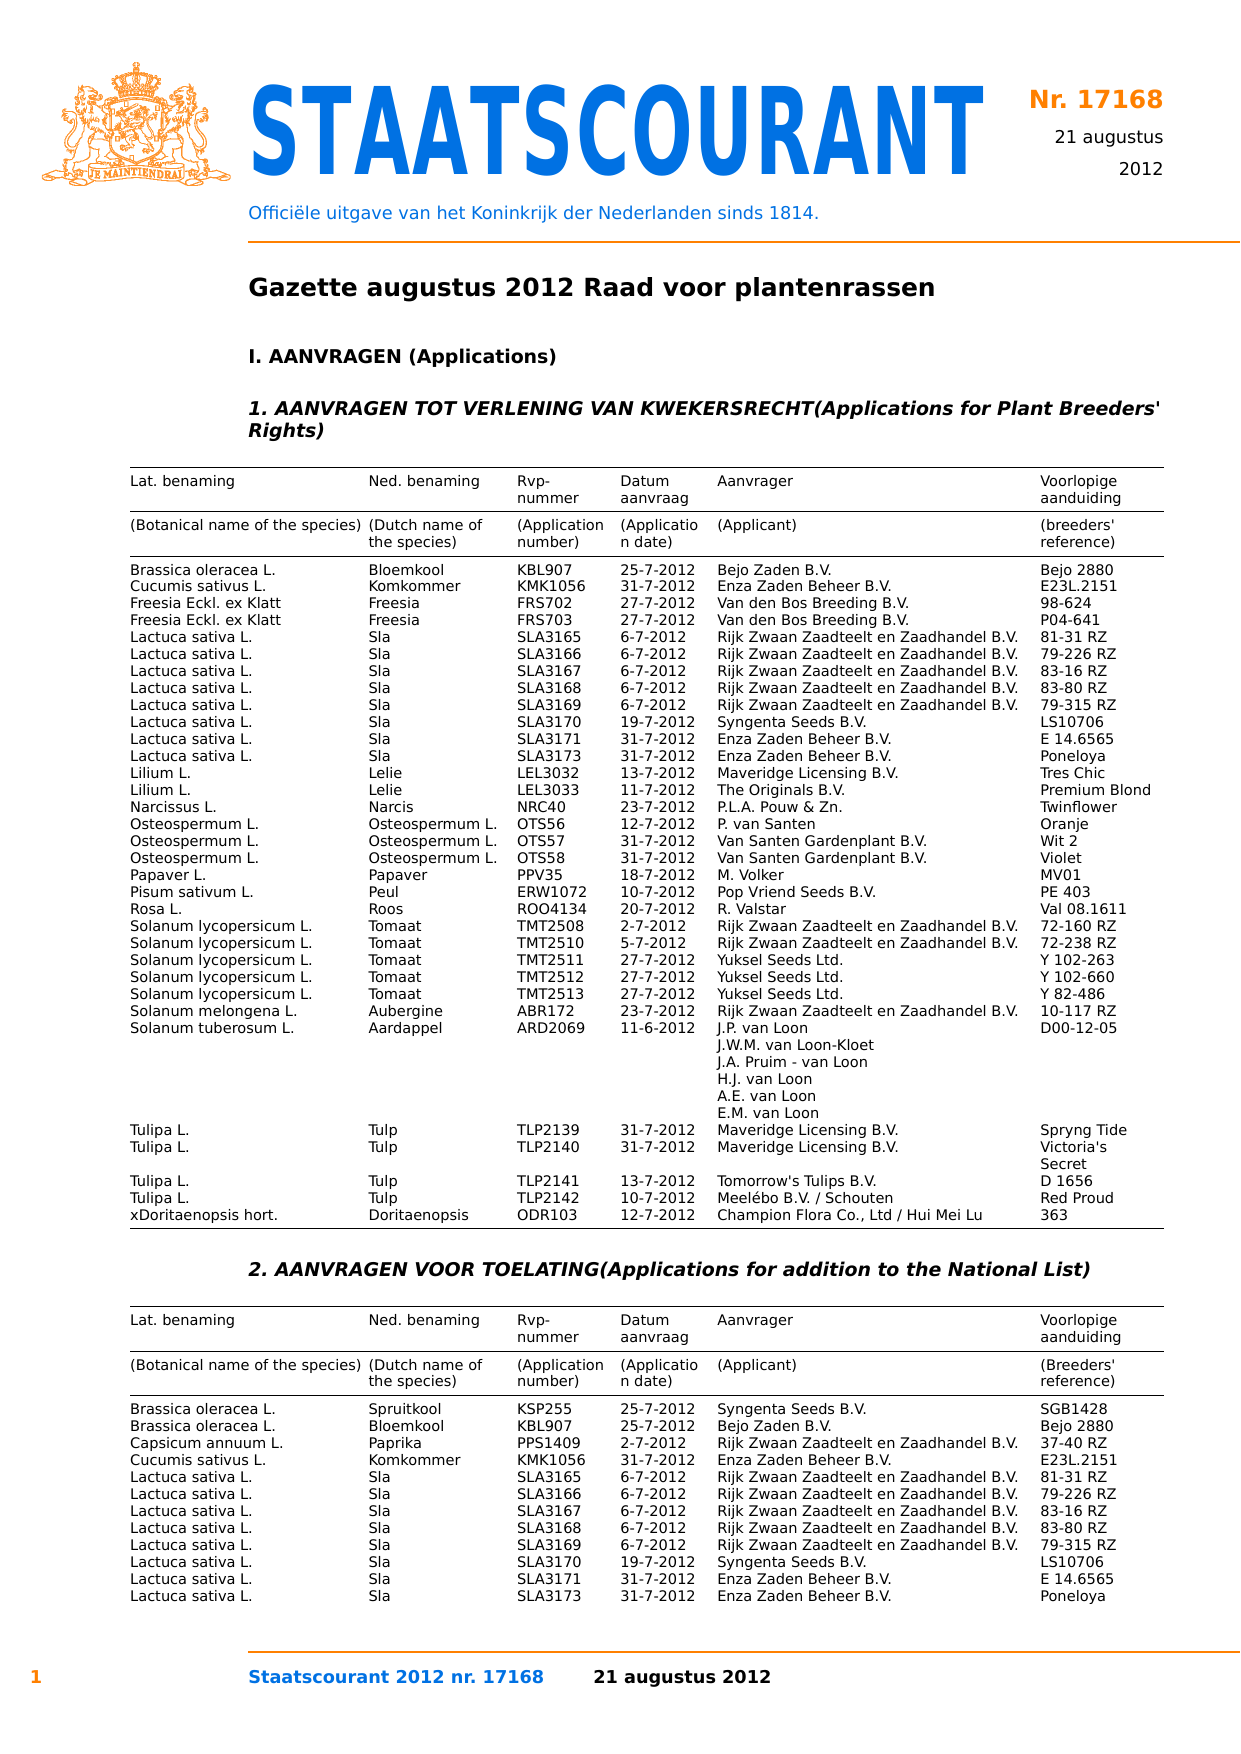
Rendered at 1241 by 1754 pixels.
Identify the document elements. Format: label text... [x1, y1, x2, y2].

table_cell Maveridge Licensing B.V. [711, 765, 1034, 782]
table_cell Rijk Zwaan Zaadteelt en Zaadhandel B.V. [711, 663, 1034, 680]
table_header Aanvrager [711, 468, 1034, 511]
table_cell SLA3165 [511, 629, 614, 646]
table_cell Tomaat [363, 918, 511, 935]
table_cell Osteospermum L. [363, 850, 511, 867]
table_header Datum aanvraag [614, 468, 711, 511]
table_cell [1034, 1054, 1163, 1071]
table_cell Lilium L. [130, 782, 362, 799]
table_cell Lactuca sativa L. [130, 748, 362, 765]
table_header Rvp-nummer [511, 468, 614, 511]
table_cell [130, 1088, 362, 1105]
table_cell [614, 1088, 711, 1105]
table_cell ROO4134 [511, 901, 614, 918]
table_cell 6-7-2012 [614, 663, 711, 680]
table_cell Lactuca sativa L. [130, 663, 362, 680]
table_cell M. Volker [711, 867, 1034, 884]
table_cell E23L.2151 [1034, 578, 1163, 595]
table_cell Tomorrow's Tulips B.V. [711, 1173, 1034, 1189]
table_cell ARD2069 [511, 1020, 614, 1037]
table_cell Sla [363, 748, 511, 765]
table_cell Tulp [363, 1122, 511, 1139]
subtitle Gazette augustus 2012 Raad voor plantenrassen [248, 273, 1163, 302]
table_cell 79-315 RZ [1034, 1537, 1163, 1553]
table_cell Sla [363, 1520, 511, 1537]
table_cell Lactuca sativa L. [130, 714, 362, 731]
table_cell Lactuca sativa L. [130, 1469, 362, 1486]
table_cell 6-7-2012 [614, 697, 711, 714]
table_cell Rijk Zwaan Zaadteelt en Zaadhandel B.V. [711, 1486, 1034, 1503]
table_cell Tulipa L. [130, 1190, 362, 1207]
table_cell [511, 1088, 614, 1105]
table_cell Brassica oleracea L. [130, 1396, 362, 1418]
table_cell E.M. van Loon [711, 1105, 1034, 1122]
table_cell Y 102-263 [1034, 952, 1163, 969]
table_cell Aardappel [363, 1020, 511, 1037]
table_cell Bejo Zaden B.V. [711, 1418, 1034, 1435]
table_cell Doritaenopsis [363, 1207, 511, 1228]
table_cell E 14.6565 [1034, 731, 1163, 748]
table_cell Tomaat [363, 935, 511, 952]
table_cell 21 augustus [998, 121, 1240, 153]
table_cell LEL3032 [511, 765, 614, 782]
table_cell Roos [363, 901, 511, 918]
table_cell [1034, 1105, 1163, 1122]
table_cell TMT2511 [511, 952, 614, 969]
table_cell KMK1056 [511, 578, 614, 595]
table_cell Solanum lycopersicum L. [130, 952, 362, 969]
table_cell Rijk Zwaan Zaadteelt en Zaadhandel B.V. [711, 1003, 1034, 1020]
table_cell Tomaat [363, 969, 511, 986]
table_cell Tres Chic [1034, 765, 1163, 782]
table_cell Syngenta Seeds B.V. [711, 1554, 1034, 1571]
table_cell Cucumis sativus L. [130, 1452, 362, 1469]
table_cell Rijk Zwaan Zaadteelt en Zaadhandel B.V. [711, 935, 1034, 952]
table_cell SLA3169 [511, 1537, 614, 1553]
table_cell (Applicant) [711, 1352, 1034, 1395]
table_cell Tomaat [363, 952, 511, 969]
table_cell SLA3166 [511, 646, 614, 663]
table_cell Tulipa L. [130, 1122, 362, 1139]
table_cell A.E. van Loon [711, 1088, 1034, 1105]
table_cell Lactuca sativa L. [130, 1503, 362, 1519]
table_cell 79-226 RZ [1034, 1486, 1163, 1503]
table_cell Lactuca sativa L. [130, 1554, 362, 1571]
table_cell Champion Flora Co., Ltd / Hui Mei Lu [711, 1207, 1034, 1228]
table_cell PE 403 [1034, 884, 1163, 901]
table_cell 37-40 RZ [1034, 1435, 1163, 1452]
table_cell Freesia [363, 612, 511, 629]
table_cell Val 08.1611 [1034, 901, 1163, 918]
table_cell SLA3167 [511, 1503, 614, 1519]
table_cell Bloemkool [363, 1418, 511, 1435]
table_cell Spruitkool [363, 1396, 511, 1418]
table_header STAATSCOURANT [248, 62, 998, 203]
table_cell Rijk Zwaan Zaadteelt en Zaadhandel B.V. [711, 680, 1034, 697]
table_cell [130, 1037, 362, 1054]
table_cell Rijk Zwaan Zaadteelt en Zaadhandel B.V. [711, 918, 1034, 935]
table_cell TMT2513 [511, 986, 614, 1003]
table_cell P04-641 [1034, 612, 1163, 629]
table_cell Bloemkool [363, 557, 511, 578]
table_cell Solanum tuberosum L. [130, 1020, 362, 1037]
table_cell (Botanical name of the species) [130, 1352, 362, 1395]
table_cell [130, 1054, 362, 1071]
table_cell Sla [363, 1554, 511, 1571]
table_cell Lactuca sativa L. [130, 629, 362, 646]
table_cell Sla [363, 1537, 511, 1553]
table_cell 5-7-2012 [614, 935, 711, 952]
table_cell Maveridge Licensing B.V. [711, 1122, 1034, 1139]
table_cell [511, 1037, 614, 1054]
table_cell [363, 1037, 511, 1054]
table_cell 31-7-2012 [614, 578, 711, 595]
table_cell [511, 1105, 614, 1122]
table_header [25, 62, 248, 241]
table_cell Osteospermum L. [363, 833, 511, 850]
table_cell Komkommer [363, 578, 511, 595]
table_cell OTS57 [511, 833, 614, 850]
table_cell 81-31 RZ [1034, 1469, 1163, 1486]
table_cell Yuksel Seeds Ltd. [711, 986, 1034, 1003]
table_cell LEL3033 [511, 782, 614, 799]
table_cell SLA3167 [511, 663, 614, 680]
table_cell Spryng Tide [1034, 1122, 1163, 1139]
table_cell SLA3171 [511, 731, 614, 748]
table_cell [363, 1054, 511, 1071]
table_cell Tulp [363, 1173, 511, 1189]
table_cell Sla [363, 697, 511, 714]
table_cell Capsicum annuum L. [130, 1435, 362, 1452]
table_cell Freesia Eckl. ex Klatt [130, 612, 362, 629]
table_cell 12-7-2012 [614, 816, 711, 833]
table_cell Lactuca sativa L. [130, 1588, 362, 1604]
table_cell Sla [363, 1486, 511, 1503]
table_cell Maveridge Licensing B.V. [711, 1139, 1034, 1173]
table_cell 6-7-2012 [614, 1469, 711, 1486]
table_cell Rijk Zwaan Zaadteelt en Zaadhandel B.V. [711, 1537, 1034, 1553]
table_cell ERW1072 [511, 884, 614, 901]
table_cell Bejo 2880 [1034, 1418, 1163, 1435]
table_cell Van Santen Gardenplant B.V. [711, 833, 1034, 850]
table_cell Solanum lycopersicum L. [130, 918, 362, 935]
table_cell 363 [1034, 1207, 1163, 1228]
table_cell Van Santen Gardenplant B.V. [711, 850, 1034, 867]
table_cell (Dutch name of the species) [363, 512, 511, 556]
table_cell [614, 1054, 711, 1071]
table_cell Rijk Zwaan Zaadteelt en Zaadhandel B.V. [711, 1520, 1034, 1537]
table_cell (Botanical name of the species) [130, 512, 362, 556]
table_cell J.W.M. van Loon-Kloet [711, 1037, 1034, 1054]
table_cell 20-7-2012 [614, 901, 711, 918]
table_cell 31-7-2012 [614, 1571, 711, 1587]
table_cell 83-16 RZ [1034, 1503, 1163, 1519]
table_cell [1034, 1088, 1163, 1105]
table_cell Rosa L. [130, 901, 362, 918]
table_cell PPV35 [511, 867, 614, 884]
table_cell Rijk Zwaan Zaadteelt en Zaadhandel B.V. [711, 629, 1034, 646]
table_cell 31-7-2012 [614, 1452, 711, 1469]
table_cell Tulp [363, 1139, 511, 1173]
table_cell J.P. van Loon [711, 1020, 1034, 1037]
table_cell Aubergine [363, 1003, 511, 1020]
table_cell Solanum lycopersicum L. [130, 969, 362, 986]
table_cell [614, 1105, 711, 1122]
table_cell Rijk Zwaan Zaadteelt en Zaadhandel B.V. [711, 1503, 1034, 1519]
table_cell Bejo 2880 [1034, 557, 1163, 578]
table_cell 23-7-2012 [614, 799, 711, 816]
table_cell TMT2510 [511, 935, 614, 952]
table_cell TLP2141 [511, 1173, 614, 1189]
table_cell PPS1409 [511, 1435, 614, 1452]
table_cell E23L.2151 [1034, 1452, 1163, 1469]
table_cell xDoritaenopsis hort. [130, 1207, 362, 1228]
table_cell 6-7-2012 [614, 646, 711, 663]
table_cell 81-31 RZ [1034, 629, 1163, 646]
table_cell (Dutch name of the species) [363, 1352, 511, 1395]
table_cell 31-7-2012 [614, 850, 711, 867]
table_cell Pisum sativum L. [130, 884, 362, 901]
table_cell Lactuca sativa L. [130, 646, 362, 663]
table_cell Pop Vriend Seeds B.V. [711, 884, 1034, 901]
table_cell 25-7-2012 [614, 557, 711, 578]
table_cell MV01 [1034, 867, 1163, 884]
table_cell Sla [363, 731, 511, 748]
table_cell OTS58 [511, 850, 614, 867]
table_cell Lactuca sativa L. [130, 1571, 362, 1587]
table_cell D00-12-05 [1034, 1020, 1163, 1037]
table_cell Enza Zaden Beheer B.V. [711, 731, 1034, 748]
picture [41, 62, 231, 186]
table_cell Sla [363, 1588, 511, 1604]
table_cell Lilium L. [130, 765, 362, 782]
table_cell 27-7-2012 [614, 612, 711, 629]
table_cell Victoria's Secret [1034, 1139, 1163, 1173]
table_cell Sla [363, 714, 511, 731]
table_cell [1034, 1071, 1163, 1088]
table_cell KMK1056 [511, 1452, 614, 1469]
table_cell TLP2140 [511, 1139, 614, 1173]
table_cell 31-7-2012 [614, 1139, 711, 1173]
table_cell TMT2512 [511, 969, 614, 986]
table_cell 6-7-2012 [614, 1503, 711, 1519]
table_cell [614, 1071, 711, 1088]
table_cell Lactuca sativa L. [130, 731, 362, 748]
table_cell 13-7-2012 [614, 765, 711, 782]
table_cell H.J. van Loon [711, 1071, 1034, 1088]
table_cell SLA3168 [511, 680, 614, 697]
table_cell Oranje [1034, 816, 1163, 833]
table_cell 19-7-2012 [614, 714, 711, 731]
table_cell (Application date) [614, 1352, 711, 1395]
subtitle 1. AANVRAGEN TOT VERLENING VAN KWEKERSRECHT(Applications for Plant Breeders' Rights) [248, 398, 1163, 442]
table_cell 31-7-2012 [614, 731, 711, 748]
table_cell Solanum melongena L. [130, 1003, 362, 1020]
table_cell Syngenta Seeds B.V. [711, 714, 1034, 731]
table_cell TLP2139 [511, 1122, 614, 1139]
table_cell Sla [363, 1469, 511, 1486]
table_cell The Originals B.V. [711, 782, 1034, 799]
table_cell SLA3170 [511, 1554, 614, 1571]
table_cell 2012 [998, 153, 1240, 203]
table_header Datum aanvraag [614, 1307, 711, 1351]
table_cell 79-226 RZ [1034, 646, 1163, 663]
table_cell ABR172 [511, 1003, 614, 1020]
table_cell NRC40 [511, 799, 614, 816]
table_header Ned. benaming [363, 468, 511, 511]
table_cell Lactuca sativa L. [130, 697, 362, 714]
table_cell Narcissus L. [130, 799, 362, 816]
table_cell Brassica oleracea L. [130, 1418, 362, 1435]
table_header Voorlopige aanduiding [1034, 1307, 1163, 1351]
table_cell Freesia [363, 595, 511, 612]
table_cell Violet [1034, 850, 1163, 867]
table_cell Rijk Zwaan Zaadteelt en Zaadhandel B.V. [711, 697, 1034, 714]
table_cell Sla [363, 629, 511, 646]
table_cell J.A. Pruim - van Loon [711, 1054, 1034, 1071]
table_cell 83-80 RZ [1034, 1520, 1163, 1537]
table_cell Tulp [363, 1190, 511, 1207]
table_cell 6-7-2012 [614, 1520, 711, 1537]
table_cell Officiële uitgave van het Koninkrijk der Nederlanden sinds 1814. [248, 203, 1240, 241]
table_cell Lactuca sativa L. [130, 680, 362, 697]
table_cell [511, 1054, 614, 1071]
table_header Lat. benaming [130, 1307, 362, 1351]
table_cell Osteospermum L. [130, 816, 362, 833]
table_cell Cucumis sativus L. [130, 578, 362, 595]
table_cell SLA3173 [511, 1588, 614, 1604]
table_cell Tomaat [363, 986, 511, 1003]
table_cell 98-624 [1034, 595, 1163, 612]
table_cell Van den Bos Breeding B.V. [711, 612, 1034, 629]
table_cell LS10706 [1034, 714, 1163, 731]
table_cell Rijk Zwaan Zaadteelt en Zaadhandel B.V. [711, 1469, 1034, 1486]
table_cell KBL907 [511, 557, 614, 578]
table_cell Lactuca sativa L. [130, 1520, 362, 1537]
table_cell E 14.6565 [1034, 1571, 1163, 1587]
table_cell Sla [363, 1571, 511, 1587]
table_cell Sla [363, 1503, 511, 1519]
table_cell [363, 1105, 511, 1122]
table_header Rvp-nummer [511, 1307, 614, 1351]
table_cell 19-7-2012 [614, 1554, 711, 1571]
table_cell Narcis [363, 799, 511, 816]
table_cell Lelie [363, 765, 511, 782]
table_header Lat. benaming [130, 468, 362, 511]
table_cell 27-7-2012 [614, 969, 711, 986]
table_cell 23-7-2012 [614, 1003, 711, 1020]
table_cell 10-117 RZ [1034, 1003, 1163, 1020]
table_cell Tulipa L. [130, 1139, 362, 1173]
table_cell (breeders' reference) [1034, 512, 1163, 556]
table_cell SLA3169 [511, 697, 614, 714]
table_cell Enza Zaden Beheer B.V. [711, 1571, 1034, 1587]
table_cell Enza Zaden Beheer B.V. [711, 1588, 1034, 1604]
table_cell 6-7-2012 [614, 680, 711, 697]
table_cell Osteospermum L. [363, 816, 511, 833]
table_cell FRS703 [511, 612, 614, 629]
table_cell KSP255 [511, 1396, 614, 1418]
table_cell Enza Zaden Beheer B.V. [711, 578, 1034, 595]
table_cell FRS702 [511, 595, 614, 612]
table_cell Sla [363, 680, 511, 697]
table_cell Paprika [363, 1435, 511, 1452]
table_cell (Breeders' reference) [1034, 1352, 1163, 1395]
table_cell Bejo Zaden B.V. [711, 557, 1034, 578]
table_cell Meelébo B.V. / Schouten [711, 1190, 1034, 1207]
table_cell P. van Santen [711, 816, 1034, 833]
table_cell 72-160 RZ [1034, 918, 1163, 935]
table_cell Y 82-486 [1034, 986, 1163, 1003]
table_cell Freesia Eckl. ex Klatt [130, 595, 362, 612]
table_cell 6-7-2012 [614, 629, 711, 646]
table_cell 18-7-2012 [614, 867, 711, 884]
table_cell Sla [363, 646, 511, 663]
table_header Nr. 17168 [998, 62, 1240, 121]
table_cell Rijk Zwaan Zaadteelt en Zaadhandel B.V. [711, 1435, 1034, 1452]
table_cell 83-80 RZ [1034, 680, 1163, 697]
table_header Voorlopige aanduiding [1034, 468, 1163, 511]
table_cell (Applicant) [711, 512, 1034, 556]
table_cell [614, 1037, 711, 1054]
table_cell Poneloya [1034, 1588, 1163, 1604]
table_cell Syngenta Seeds B.V. [711, 1396, 1034, 1418]
table_cell Tulipa L. [130, 1173, 362, 1189]
table_cell Poneloya [1034, 748, 1163, 765]
table_cell [1034, 1037, 1163, 1054]
table_cell [363, 1088, 511, 1105]
table_cell Van den Bos Breeding B.V. [711, 595, 1034, 612]
table_cell Lactuca sativa L. [130, 1486, 362, 1503]
table_cell 10-7-2012 [614, 1190, 711, 1207]
table_cell (Application date) [614, 512, 711, 556]
table_cell 13-7-2012 [614, 1173, 711, 1189]
table_cell Sla [363, 663, 511, 680]
table_cell Solanum lycopersicum L. [130, 935, 362, 952]
table_cell 72-238 RZ [1034, 935, 1163, 952]
table_cell ODR103 [511, 1207, 614, 1228]
table_cell P.L.A. Pouw & Zn. [711, 799, 1034, 816]
table_cell 10-7-2012 [614, 884, 711, 901]
subtitle 2. AANVRAGEN VOOR TOELATING(Applications for addition to the National List) [248, 1259, 1163, 1281]
table_cell Red Proud [1034, 1190, 1163, 1207]
table_cell 2-7-2012 [614, 918, 711, 935]
table_cell Twinflower [1034, 799, 1163, 816]
table_cell 6-7-2012 [614, 1486, 711, 1503]
table_cell Komkommer [363, 1452, 511, 1469]
table_cell SLA3173 [511, 748, 614, 765]
table_cell TMT2508 [511, 918, 614, 935]
table_cell 25-7-2012 [614, 1418, 711, 1435]
table_cell 12-7-2012 [614, 1207, 711, 1228]
table_cell Peul [363, 884, 511, 901]
table_cell Papaver L. [130, 867, 362, 884]
table_cell Yuksel Seeds Ltd. [711, 952, 1034, 969]
table_cell Papaver [363, 867, 511, 884]
table_cell 27-7-2012 [614, 952, 711, 969]
table_cell Enza Zaden Beheer B.V. [711, 1452, 1034, 1469]
table_cell (Application number) [511, 1352, 614, 1395]
table_cell Brassica oleracea L. [130, 557, 362, 578]
subtitle I. AANVRAGEN (Applications) [248, 346, 1163, 368]
table_cell SLA3166 [511, 1486, 614, 1503]
table_cell 27-7-2012 [614, 986, 711, 1003]
table_cell SLA3168 [511, 1520, 614, 1537]
table_cell 83-16 RZ [1034, 663, 1163, 680]
table_cell [511, 1071, 614, 1088]
table_cell SLA3170 [511, 714, 614, 731]
table_cell D 1656 [1034, 1173, 1163, 1189]
table_cell 2-7-2012 [614, 1435, 711, 1452]
table_cell LS10706 [1034, 1554, 1163, 1571]
table_cell 11-7-2012 [614, 782, 711, 799]
table_cell SGB1428 [1034, 1396, 1163, 1418]
table_cell Osteospermum L. [130, 833, 362, 850]
table_header Aanvrager [711, 1307, 1034, 1351]
table_cell (Application number) [511, 512, 614, 556]
table_cell 31-7-2012 [614, 1588, 711, 1604]
table_cell Yuksel Seeds Ltd. [711, 969, 1034, 986]
table_cell 31-7-2012 [614, 1122, 711, 1139]
table_cell Enza Zaden Beheer B.V. [711, 748, 1034, 765]
table_cell [363, 1071, 511, 1088]
table_cell TLP2142 [511, 1190, 614, 1207]
table_cell SLA3165 [511, 1469, 614, 1486]
table_cell 31-7-2012 [614, 748, 711, 765]
table_header Ned. benaming [363, 1307, 511, 1351]
table_cell SLA3171 [511, 1571, 614, 1587]
table_cell 27-7-2012 [614, 595, 711, 612]
table_cell R. Valstar [711, 901, 1034, 918]
table_cell 79-315 RZ [1034, 697, 1163, 714]
table_cell 31-7-2012 [614, 833, 711, 850]
table_cell KBL907 [511, 1418, 614, 1435]
table_cell Lelie [363, 782, 511, 799]
table_cell Y 102-660 [1034, 969, 1163, 986]
table_cell Solanum lycopersicum L. [130, 986, 362, 1003]
table_cell 11-6-2012 [614, 1020, 711, 1037]
table_cell Lactuca sativa L. [130, 1537, 362, 1553]
table_cell Rijk Zwaan Zaadteelt en Zaadhandel B.V. [711, 646, 1034, 663]
table_cell [130, 1071, 362, 1088]
table_cell Wit 2 [1034, 833, 1163, 850]
table_cell OTS56 [511, 816, 614, 833]
table_cell 6-7-2012 [614, 1537, 711, 1553]
table_cell [130, 1105, 362, 1122]
table_cell 25-7-2012 [614, 1396, 711, 1418]
table_cell Osteospermum L. [130, 850, 362, 867]
table_cell Premium Blond [1034, 782, 1163, 799]
